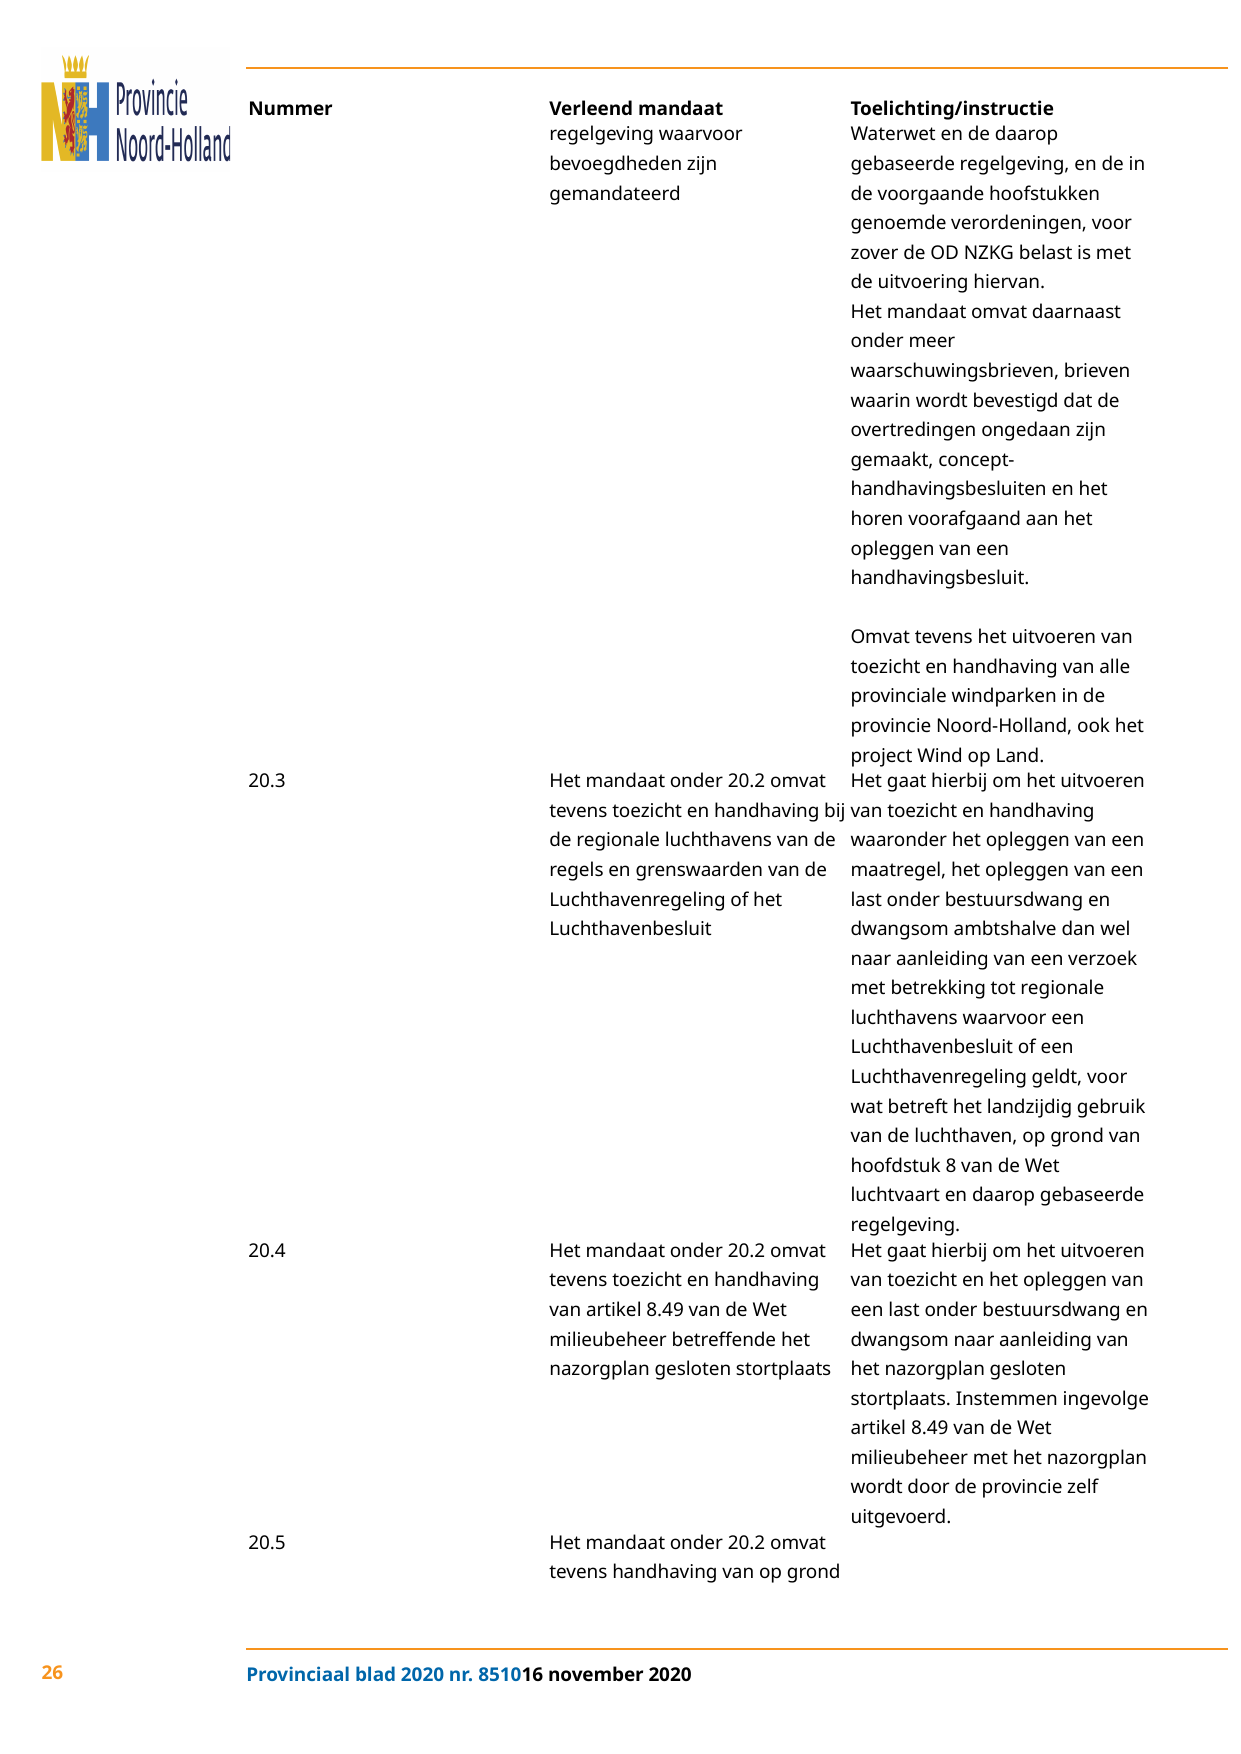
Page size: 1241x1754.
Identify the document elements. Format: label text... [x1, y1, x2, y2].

table_cell Het mandaat onder 20.2 omvat tevens toezicht en handhaving bij de regionale luchthavens van de regels en grenswaarden van de Luchthavenregeling of het Luchthavenbesluit [549, 768, 850, 1237]
table_cell Het gaat hierbij om het uitvoeren van toezicht en handhaving waaronder het opleggen van een maatregel, het opleggen van een last onder bestuursdwang en dwangsom ambtshalve dan wel naar aanleiding van een verzoek met betrekking tot regionale luchthavens waarvoor een Luchthavenbesluit of een Luchthavenregeling geldt, voor wat betreft het landzijdig gebruik van de luchthaven, op grond van hoofdstuk 8 van de Wet luchtvaart en daarop gebaseerde regelgeving. [850, 768, 1152, 1237]
table_cell 20.5 [248, 1529, 549, 1584]
table_cell Waterwet en de daarop gebaseerde regelgeving, en de in de voorgaande hoofstukken genoemde verordeningen, voor zover de OD NZKG belast is met de uitvoering hiervan. Het mandaat omvat daarnaast onder meer waarschuwingsbrieven, brieven waarin wordt bevestigd dat de overtredingen ongedaan zijn gemaakt, concept-handhavingsbesluiten en het horen voorafgaand aan het opleggen van een handhavingsbesluit. Omvat tevens het uitvoeren van toezicht en handhaving van alle provinciale windparken in de provincie Noord-Holland, ook het project Wind op Land. [850, 121, 1152, 767]
table_header Verleend mandaat [549, 95, 850, 121]
table_header Toelichting/instructie [850, 95, 1152, 121]
table_cell 20.3 [248, 768, 549, 1237]
table_cell regelgeving waarvoor bevoegdheden zijn gemandateerd [549, 121, 850, 767]
table_cell Het gaat hierbij om het uitvoeren van toezicht en het opleggen van een last onder bestuursdwang en dwangsom naar aanleiding van het nazorgplan gesloten stortplaats. Instemmen ingevolge artikel 8.49 van de Wet milieubeheer met het nazorgplan wordt door de provincie zelf uitgevoerd. [850, 1237, 1152, 1529]
table_cell [248, 121, 549, 767]
table_header Nummer [248, 95, 549, 121]
table_cell Het mandaat onder 20.2 omvat tevens handhaving van op grond [549, 1529, 850, 1584]
picture [41, 47, 231, 172]
table_cell Het mandaat onder 20.2 omvat tevens toezicht en handhaving van artikel 8.49 van de Wet milieubeheer betreffende het nazorgplan gesloten stortplaats [549, 1237, 850, 1529]
table_cell 20.4 [248, 1237, 549, 1529]
table_cell [850, 1529, 1152, 1584]
